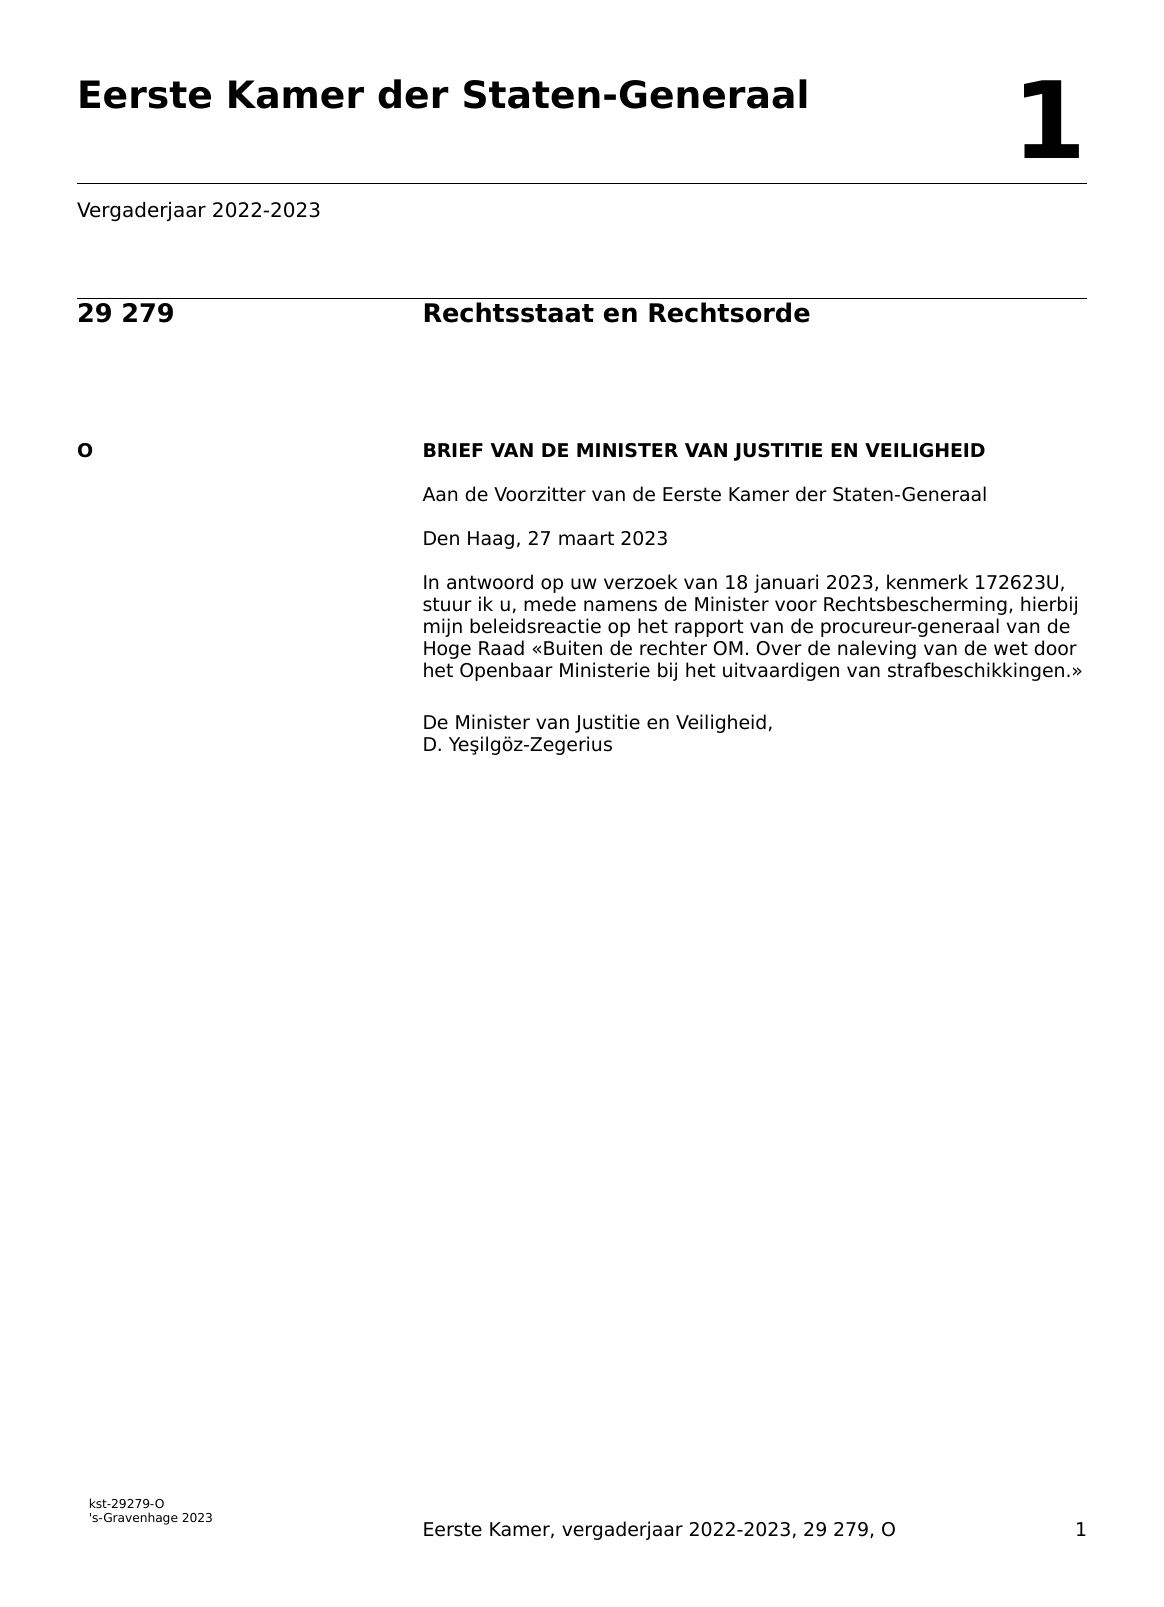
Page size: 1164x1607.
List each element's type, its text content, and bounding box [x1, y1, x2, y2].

subtitle 29 279 Rechtsstaat en Rechtsorde [77, 299, 1087, 329]
text De Minister van Justitie en Veiligheid, D. Yeşilgöz-Zegerius [422, 712, 1087, 756]
text Aan de Voorzitter van de Eerste Kamer der Staten-Generaal [422, 484, 1087, 506]
table_cell Vergaderjaar 2022-2023 [77, 184, 1087, 298]
text kst-29279-O [88, 1497, 323, 1511]
text Den Haag, 27 maart 2023 [422, 528, 1087, 550]
table_header Eerste Kamer der Staten-Generaal [77, 59, 886, 183]
table_header 1 [886, 59, 1087, 183]
text 's-Gravenhage 2023 [88, 1511, 323, 1525]
text In antwoord op uw verzoek van 18 januari 2023, kenmerk 172623U, stuur ik u, mede namens de Minister voor Rechtsbescherming, hierbij mijn beleidsreactie op het rapport van de procureur-generaal van de Hoge Raad «Buiten de rechter OM. Over de naleving van de wet door het Openbaar Ministerie bij het uitvaardigen van strafbeschikkingen.» [422, 572, 1087, 682]
subtitle O BRIEF VAN DE MINISTER VAN JUSTITIE EN VEILIGHEID [77, 440, 1087, 462]
